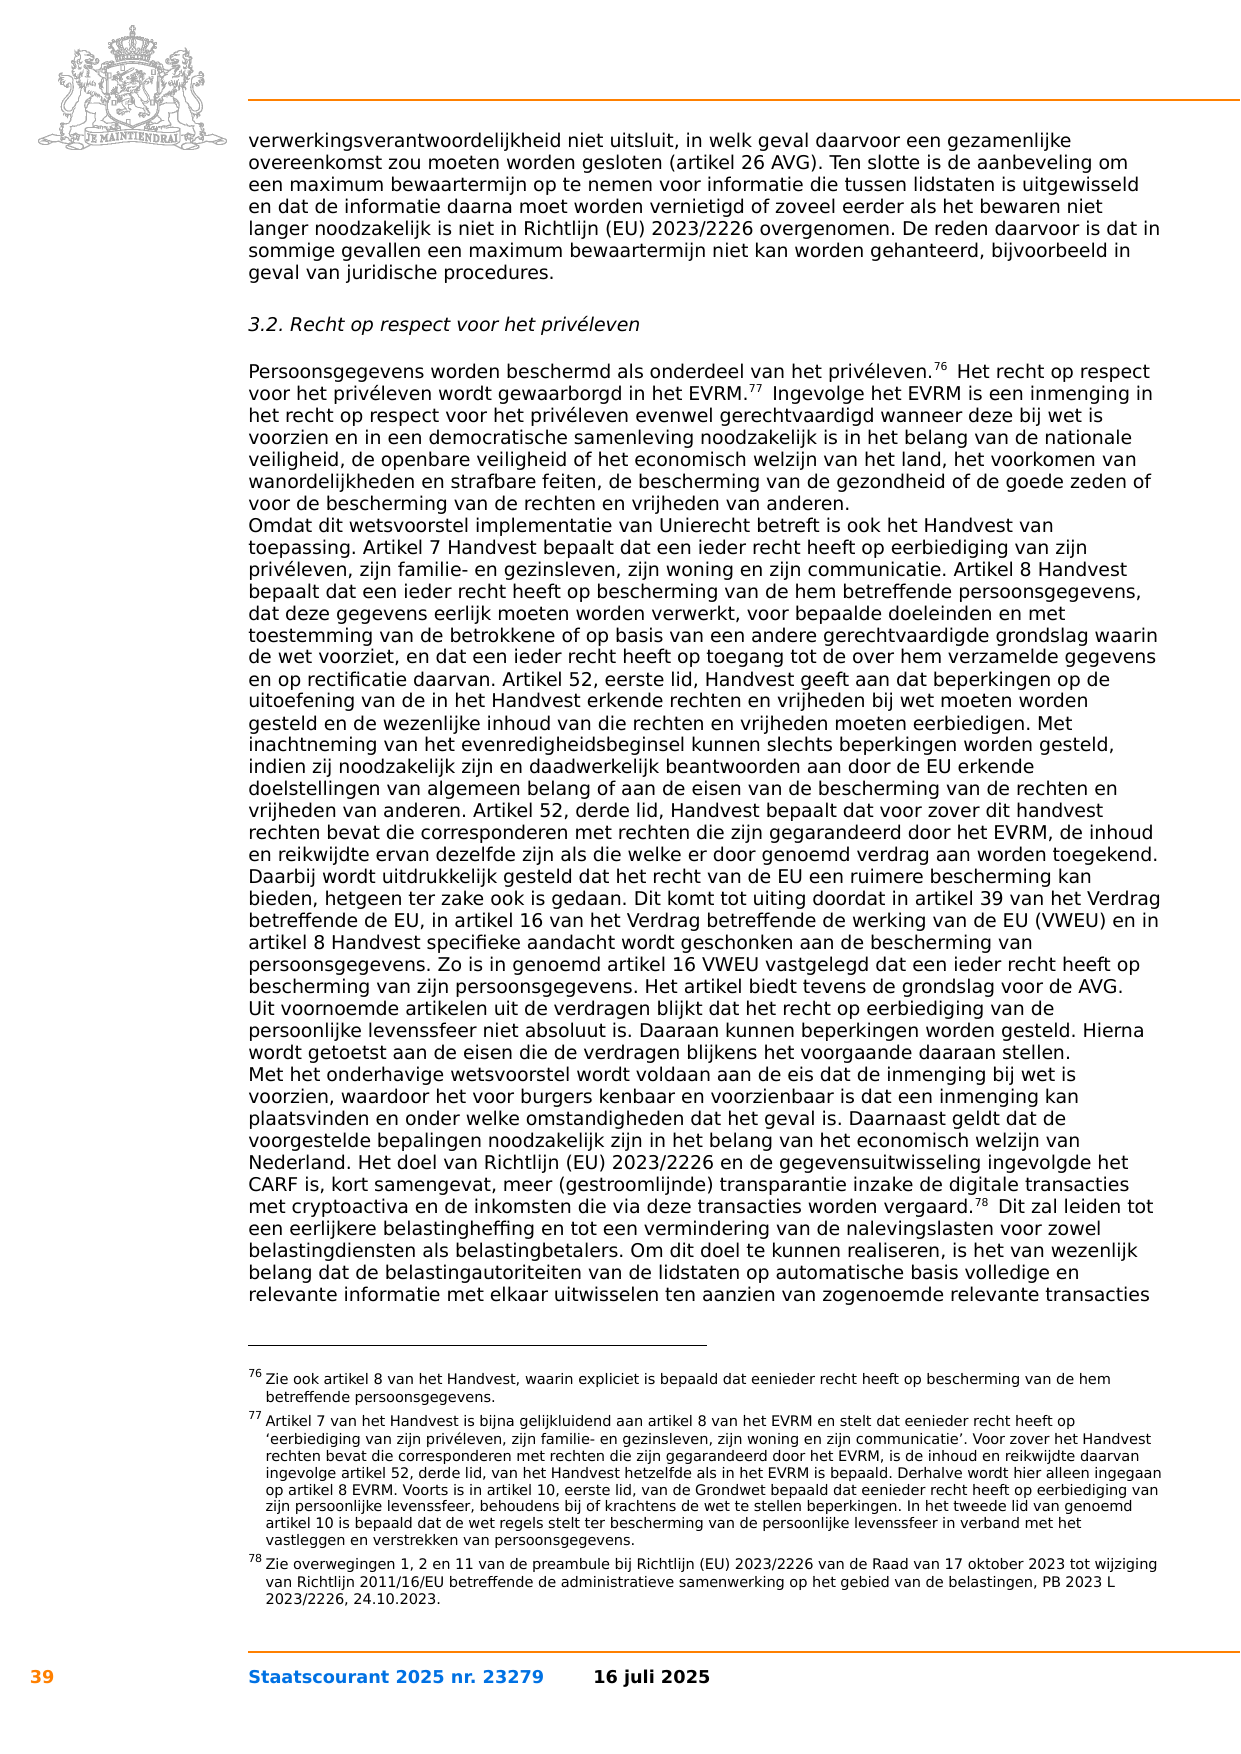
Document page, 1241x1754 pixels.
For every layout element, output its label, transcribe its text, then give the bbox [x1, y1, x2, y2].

text Zie ook artikel 8 van het Handvest, waarin expliciet is bepaald dat eenieder recht heeft op bescherming van de hem betreffende persoonsgegevens. [248, 1367, 1163, 1406]
subtitle 3.2. Recht op respect voor het privéleven [248, 314, 1163, 336]
text Omdat dit wetsvoorstel implementatie van Unierecht betreft is ook het Handvest van toepassing. Artikel 7 Handvest bepaalt dat een ieder recht heeft op eerbiediging van zijn privéleven, zijn familie- en gezinsleven, zijn woning en zijn communicatie. Artikel 8 Handvest bepaalt dat een ieder recht heeft op bescherming van de hem betreffende persoonsgegevens, dat deze gegevens eerlijk moeten worden verwerkt, voor bepaalde doeleinden en met toestemming van de betrokkene of op basis van een andere gerechtvaardigde grondslag waarin de wet voorziet, en dat een ieder recht heeft op toegang tot de over hem verzamelde gegevens en op rectificatie daarvan. Artikel 52, eerste lid, Handvest geeft aan dat beperkingen op de uitoefening van de in het Handvest erkende rechten en vrijheden bij wet moeten worden gesteld en de wezenlijke inhoud van die rechten en vrijheden moeten eerbiedigen. Met inachtneming van het evenredigheidsbeginsel kunnen slechts beperkingen worden gesteld, indien zij noodzakelijk zijn en daadwerkelijk beantwoorden aan door de EU erkende doelstellingen van algemeen belang of aan de eisen van de bescherming van de rechten en vrijheden van anderen. Artikel 52, derde lid, Handvest bepaalt dat voor zover dit handvest rechten bevat die corresponderen met rechten die zijn gegarandeerd door het EVRM, de inhoud en reikwijdte ervan dezelfde zijn als die welke er door genoemd verdrag aan worden toegekend. Daarbij wordt uitdrukkelijk gesteld dat het recht van de EU een ruimere bescherming kan bieden, hetgeen ter zake ook is gedaan. Dit komt tot uiting doordat in artikel 39 van het Verdrag betreffende de EU, in artikel 16 van het Verdrag betreffende de werking van de EU (VWEU) en in artikel 8 Handvest specifieke aandacht wordt geschonken aan de bescherming van persoonsgegevens. Zo is in genoemd artikel 16 VWEU vastgelegd dat een ieder recht heeft op bescherming van zijn persoonsgegevens. Het artikel biedt tevens de grondslag voor de AVG. [248, 514, 1163, 998]
text Zie overwegingen 1, 2 en 11 van de preambule bij Richtlijn (EU) 2023/2226 van de Raad van 17 oktober 2023 tot wijziging van Richtlijn 2011/16/EU betreffende de administratieve samenwerking op het gebied van de belastingen, PB 2023 L 2023/2226, 24.10.2023. [248, 1552, 1163, 1608]
text Met het onderhavige wetsvoorstel wordt voldaan aan de eis dat de inmenging bij wet is voorzien, waardoor het voor burgers kenbaar en voorzienbaar is dat een inmenging kan plaatsvinden en onder welke omstandigheden dat het geval is. Daarnaast geldt dat de voorgestelde bepalingen noodzakelijk zijn in het belang van het economisch welzijn van Nederland. Het doel van Richtlijn (EU) 2023/2226 en de gegevensuitwisseling ingevolgde het CARF is, kort samengevat, meer (gestroomlijnde) transparantie inzake de digitale transacties met cryptoactiva en de inkomsten die via deze transacties worden vergaard. Dit zal leiden tot een eerlijkere belastingheffing en tot een vermindering van de nalevingslasten voor zowel belastingdiensten als belastingbetalers. Om dit doel te kunnen realiseren, is het van wezenlijk belang dat de belastingautoriteiten van de lidstaten op automatische basis volledige en relevante informatie met elkaar uitwisselen ten aanzien van zogenoemde relevante transacties [248, 1064, 1163, 1306]
text Artikel 7 van het Handvest is bijna gelijkluidend aan artikel 8 van het EVRM en stelt dat eenieder recht heeft op ‘eerbiediging van zijn privéleven, zijn familie- en gezinsleven, zijn woning en zijn communicatie’. Voor zover het Handvest rechten bevat die corresponderen met rechten die zijn gegarandeerd door het EVRM, is de inhoud en reikwijdte daarvan ingevolge artikel 52, derde lid, van het Handvest hetzelfde als in het EVRM is bepaald. Derhalve wordt hier alleen ingegaan op artikel 8 EVRM. Voorts is in artikel 10, eerste lid, van de Grondwet bepaald dat eenieder recht heeft op eerbiediging van zijn persoonlijke levenssfeer, behoudens bij of krachtens de wet te stellen beperkingen. In het tweede lid van genoemd artikel 10 is bepaald dat de wet regels stelt ter bescherming van de persoonlijke levenssfeer in verband met het vastleggen en verstrekken van persoonsgegevens. [248, 1409, 1163, 1549]
picture [38, 25, 227, 150]
text Uit voornoemde artikelen uit de verdragen blijkt dat het recht op eerbiediging van de persoonlijke levenssfeer niet absoluut is. Daaraan kunnen beperkingen worden gesteld. Hierna wordt getoetst aan de eisen die de verdragen blijkens het voorgaande daaraan stellen. [248, 998, 1163, 1064]
text voor het privéleven wordt gewaarborgd in het EVRM. Ingevolge het EVRM is een inmenging in het recht op respect voor het privéleven evenwel gerechtvaardigd wanneer deze bij wet is voorzien en in een democratische samenleving noodzakelijk is in het belang van de nationale veiligheid, de openbare veiligheid of het economisch welzijn van het land, het voorkomen van wanordelijkheden en strafbare feiten, de bescherming van de gezondheid of de goede zeden of voor de bescherming van de rechten en vrijheden van anderen. [248, 383, 1163, 514]
text verwerkingsverantwoordelijkheid niet uitsluit, in welk geval daarvoor een gezamenlijke overeenkomst zou moeten worden gesloten (artikel 26 AVG). Ten slotte is de aanbeveling om een maximum bewaartermijn op te nemen voor informatie die tussen lidstaten is uitgewisseld en dat de informatie daarna moet worden vernietigd of zoveel eerder als het bewaren niet langer noodzakelijk is niet in Richtlijn (EU) 2023/2226 overgenomen. De reden daarvoor is dat in sommige gevallen een maximum bewaartermijn niet kan worden gehanteerd, bijvoorbeeld in geval van juridische procedures. [248, 130, 1163, 284]
text Persoonsgegevens worden beschermd als onderdeel van het privéleven. Het recht op respect [248, 361, 1163, 383]
